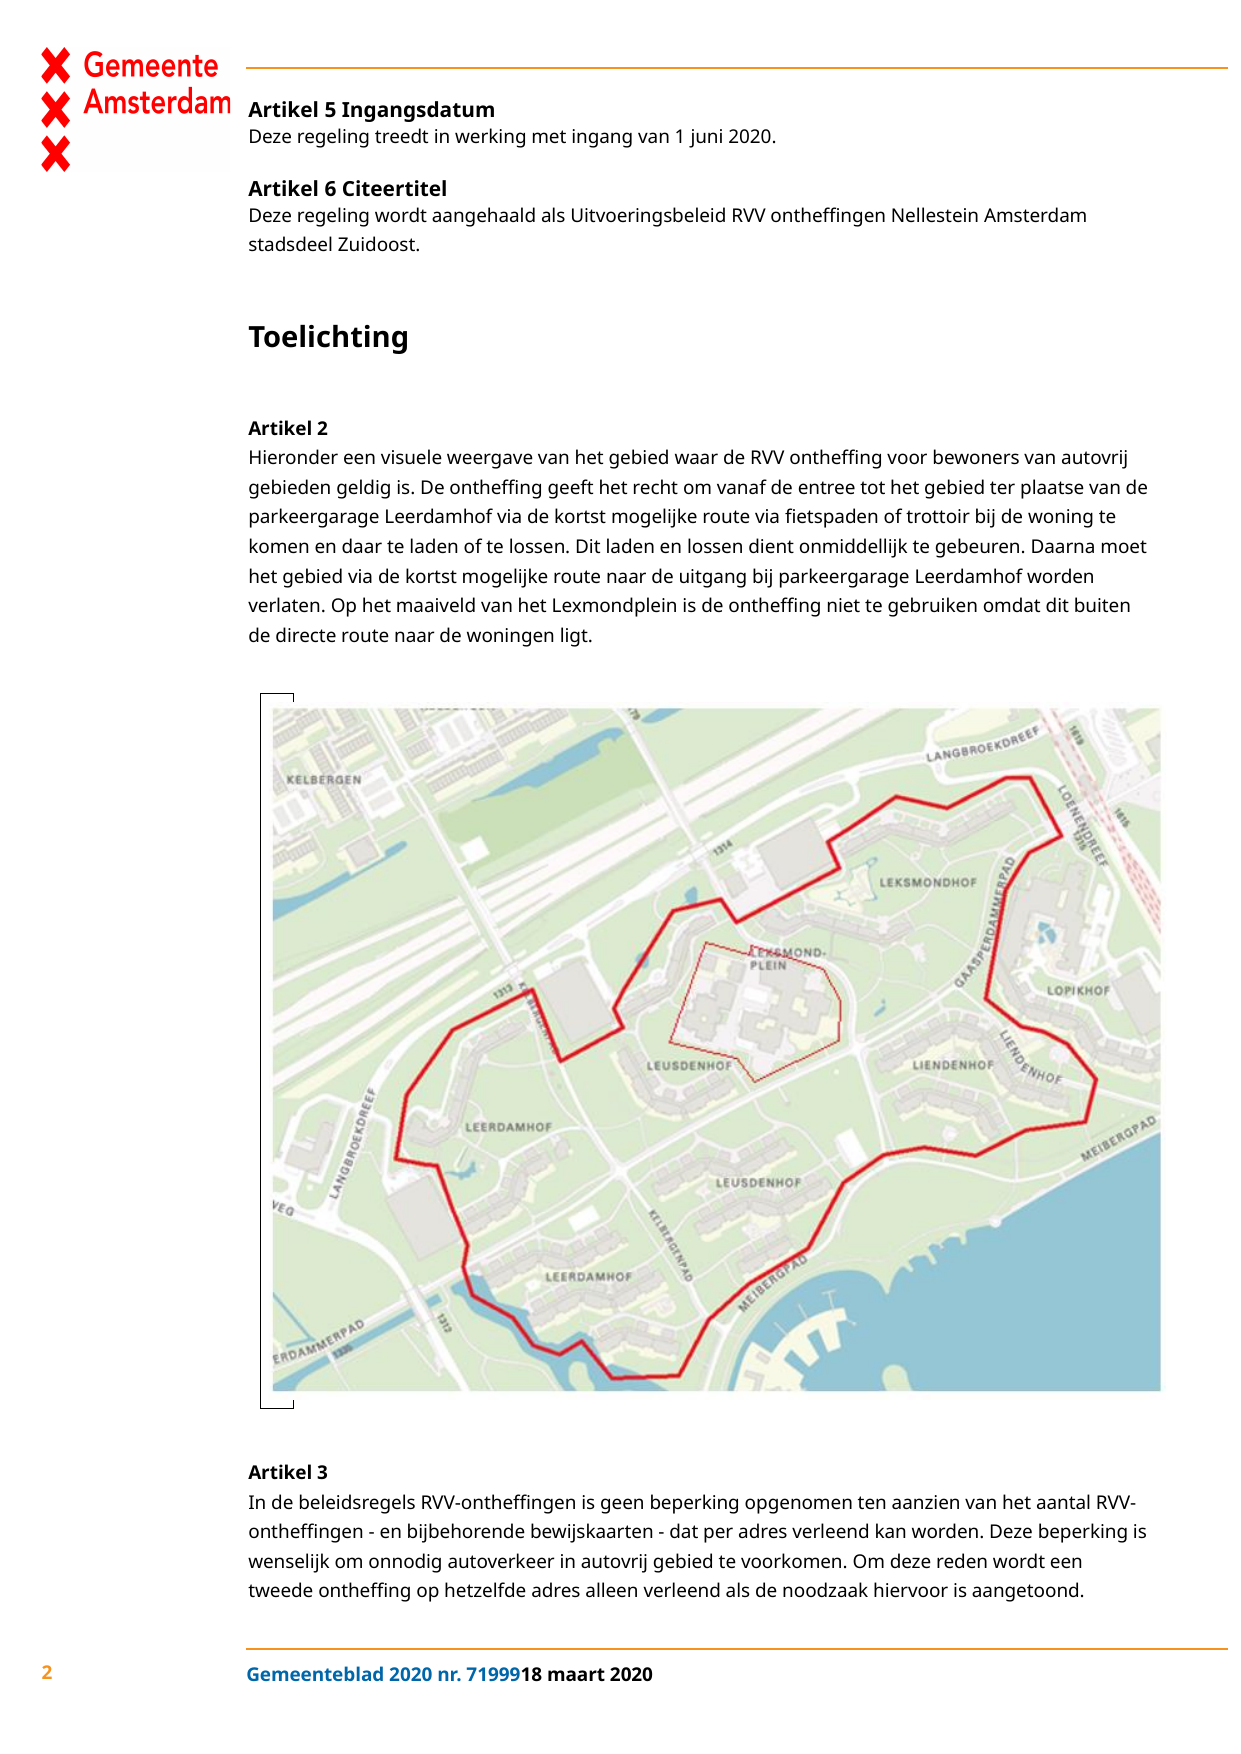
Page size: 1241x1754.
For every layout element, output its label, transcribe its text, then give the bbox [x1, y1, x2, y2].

text Deze regeling treedt in werking met ingang van 1 juni 2020. [248, 123, 1152, 149]
text In de beleidsregels RVV-ontheffingen is geen beperking opgenomen ten aanzien van het aantal RVV-ontheffingen - en bijbehorende bewijskaarten - dat per adres verleend kan worden. Deze beperking is wenselijk om onnodig autoverkeer in autovrij gebied te voorkomen. Om deze reden wordt een tweede ontheffing op hetzelfde adres alleen verleend als de noodzaak hiervoor is aangetoond. [248, 1489, 1152, 1603]
text Artikel 5 Ingangsdatum [248, 95, 1152, 123]
text Toelichting [248, 317, 1152, 356]
picture [268, 702, 1167, 1400]
picture [41, 47, 231, 172]
text Artikel 6 Citeertitel [248, 174, 1152, 202]
text Hieronder een visuele weergave van het gebied waar de RVV ontheffing voor bewoners van autovrij gebieden geldig is. De ontheffing geeft het recht om vanaf de entree tot het gebied ter plaatse van de parkeergarage Leerdamhof via de kortst mogelijke route via fietspaden of trottoir bij de woning te komen en daar te laden of te lossen. Dit laden en lossen dient onmiddellijk te gebeuren. Daarna moet het gebied via de kortst mogelijke route naar de uitgang bij parkeergarage Leerdamhof worden verlaten. Op het maaiveld van het Lexmondplein is de ontheffing niet te gebruiken omdat dit buiten de directe route naar de woningen ligt. [248, 444, 1152, 648]
text Deze regeling wordt aangehaald als Uitvoeringsbeleid RVV ontheffingen Nellestein Amsterdam stadsdeel Zuidoost. [248, 202, 1152, 257]
text Artikel 2 [248, 415, 1152, 441]
text Artikel 3 [248, 1459, 1152, 1485]
